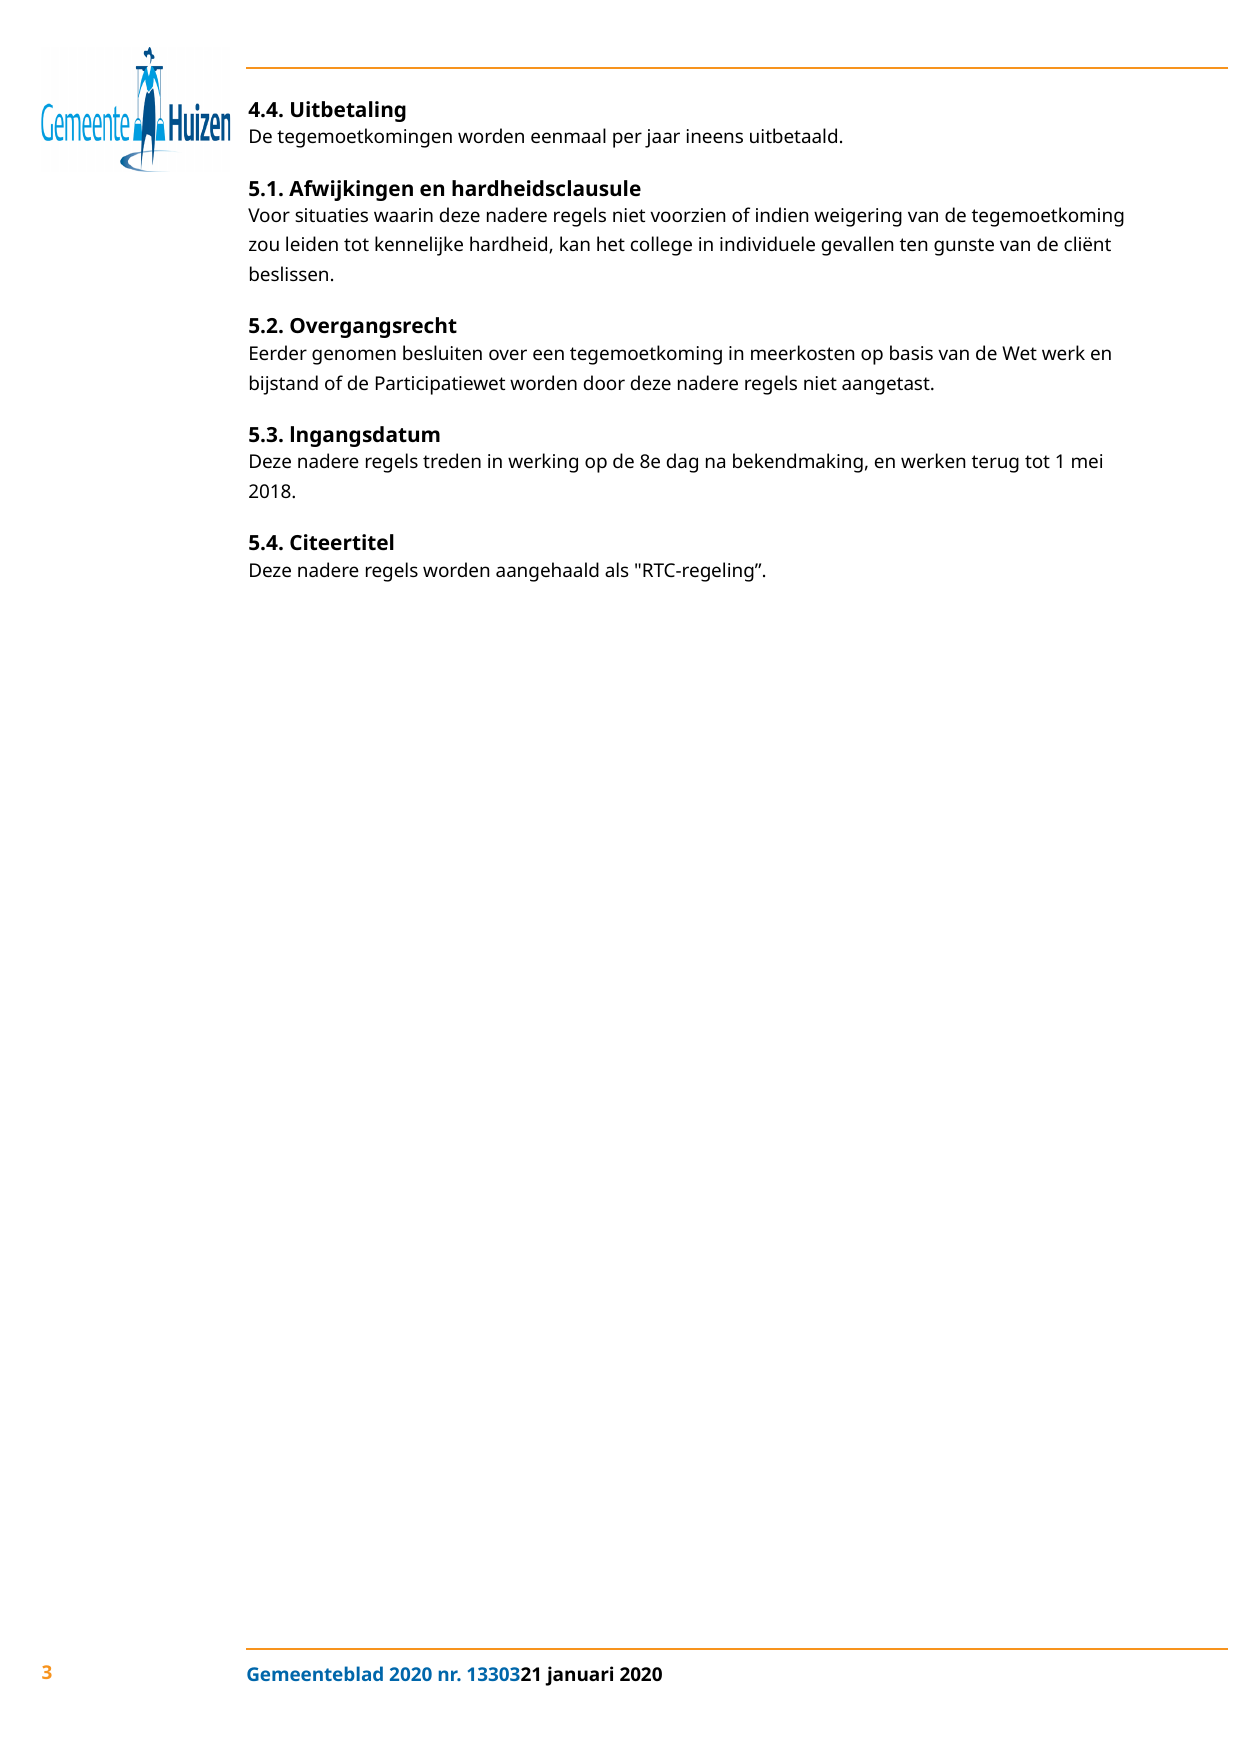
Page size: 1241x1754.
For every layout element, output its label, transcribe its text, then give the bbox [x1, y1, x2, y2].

text 5.3. lngangsdatum [248, 420, 1152, 448]
text De tegemoetkomingen worden eenmaal per jaar ineens uitbetaald. [248, 123, 1152, 149]
text 5.2. Overgangsrecht [248, 312, 1152, 340]
text Deze nadere regels worden aangehaald als "RTC-regeling”. [248, 557, 1152, 583]
picture [41, 47, 231, 172]
text Deze nadere regels treden in werking op de 8e dag na bekendmaking, en werken terug tot 1 mei 2018. [248, 448, 1152, 504]
text 5.1. Afwijkingen en hardheidsclausule [248, 174, 1152, 202]
text Eerder genomen besluiten over een tegemoetkoming in meerkosten op basis van de Wet werk en bijstand of de Participatiewet worden door deze nadere regels niet aangetast. [248, 340, 1152, 395]
text 4.4. Uitbetaling [248, 95, 1152, 123]
text 5.4. Citeertitel [248, 528, 1152, 557]
text Voor situaties waarin deze nadere regels niet voorzien of indien weigering van de tegemoetkoming zou leiden tot kennelijke hardheid, kan het college in individuele gevallen ten gunste van de cliënt beslissen. [248, 202, 1152, 287]
